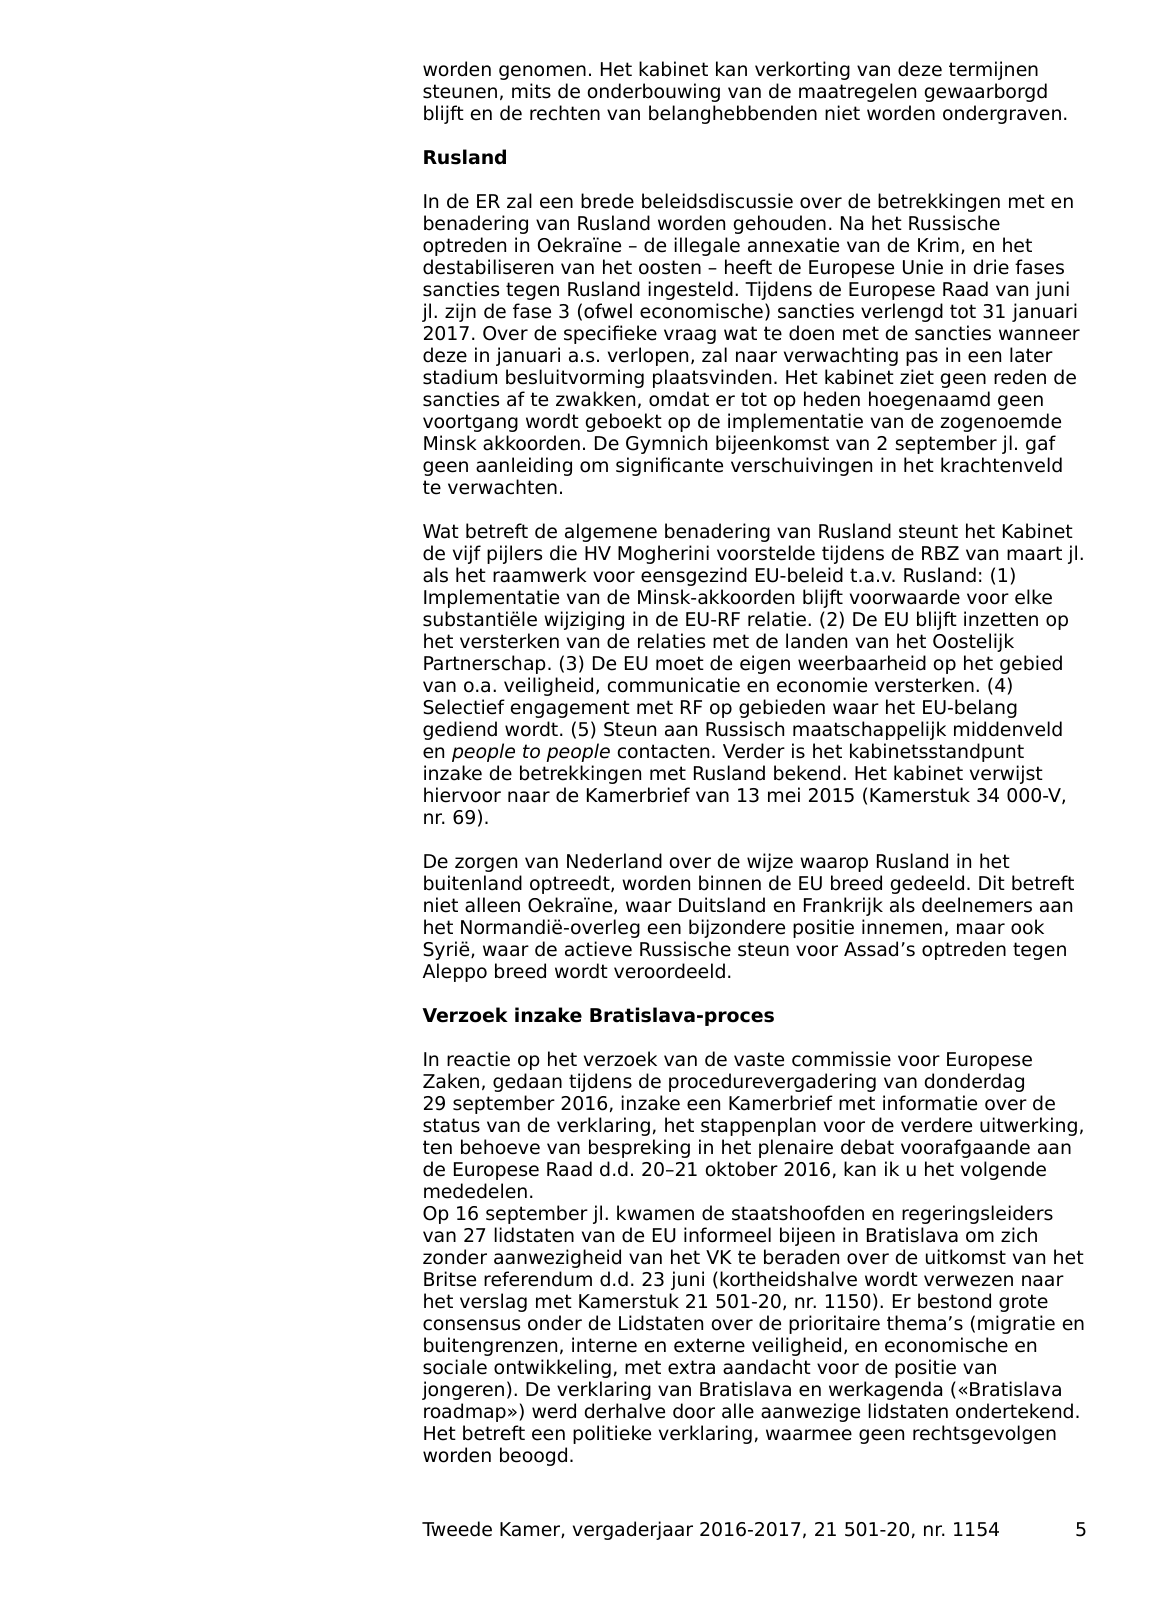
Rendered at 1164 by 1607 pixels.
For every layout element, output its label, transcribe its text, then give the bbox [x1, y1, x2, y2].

text De zorgen van Nederland over de wijze waarop Rusland in het buitenland optreedt, worden binnen de EU breed gedeeld. Dit betreft niet alleen Oekraïne, waar Duitsland en Frankrijk als deelnemers aan het Normandië-overleg een bijzondere positie innemen, maar ook Syrië, waar de actieve Russische steun voor Assad’s optreden tegen Aleppo breed wordt veroordeeld. [422, 851, 1087, 983]
subtitle Rusland [422, 147, 1087, 169]
text In reactie op het verzoek van de vaste commissie voor Europese Zaken, gedaan tijdens de procedurevergadering van donderdag 29 september 2016, inzake een Kamerbrief met informatie over de status van de verklaring, het stappenplan voor de verdere uitwerking, ten behoeve van bespreking in het plenaire debat voorafgaande aan de Europese Raad d.d. 20–21 oktober 2016, kan ik u het volgende mededelen. [422, 1049, 1087, 1203]
text worden genomen. Het kabinet kan verkorting van deze termijnen steunen, mits de onderbouwing van de maatregelen gewaarborgd blijft en de rechten van belanghebbenden niet worden ondergraven. [422, 59, 1087, 125]
subtitle Verzoek inzake Bratislava-proces [422, 1005, 1087, 1027]
text In de ER zal een brede beleidsdiscussie over de betrekkingen met en benadering van Rusland worden gehouden. Na het Russische optreden in Oekraïne – de illegale annexatie van de Krim, en het destabiliseren van het oosten – heeft de Europese Unie in drie fases sancties tegen Rusland ingesteld. Tijdens de Europese Raad van juni jl. zijn de fase 3 (ofwel economische) sancties verlengd tot 31 januari 2017. Over de specifieke vraag wat te doen met de sancties wanneer deze in januari a.s. verlopen, zal naar verwachting pas in een later stadium besluitvorming plaatsvinden. Het kabinet ziet geen reden de sancties af te zwakken, omdat er tot op heden hoegenaamd geen voortgang wordt geboekt op de implementatie van de zogenoemde Minsk akkoorden. De Gymnich bijeenkomst van 2 september jl. gaf geen aanleiding om significante verschuivingen in het krachtenveld te verwachten. [422, 191, 1087, 499]
text Wat betreft de algemene benadering van Rusland steunt het Kabinet de vijf pijlers die HV Mogherini voorstelde tijdens de RBZ van maart jl. als het raamwerk voor eensgezind EU-beleid t.a.v. Rusland: (1) Implementatie van de Minsk-akkoorden blijft voorwaarde voor elke substantiële wijziging in de EU-RF relatie. (2) De EU blijft inzetten op het versterken van de relaties met de landen van het Oostelijk Partnerschap. (3) De EU moet de eigen weerbaarheid op het gebied van o.a. veiligheid, communicatie en economie versterken. (4) Selectief engagement met RF op gebieden waar het EU-belang gediend wordt. (5) Steun aan Russisch maatschappelijk middenveld en people to people contacten. Verder is het kabinetsstandpunt inzake de betrekkingen met Rusland bekend. Het kabinet verwijst hiervoor naar de Kamerbrief van 13 mei 2015 (Kamerstuk 34 000-V, nr. 69). [422, 521, 1087, 829]
text Op 16 september jl. kwamen de staatshoofden en regeringsleiders van 27 lidstaten van de EU informeel bijeen in Bratislava om zich zonder aanwezigheid van het VK te beraden over de uitkomst van het Britse referendum d.d. 23 juni (kortheidshalve wordt verwezen naar het verslag met Kamerstuk 21 501-20, nr. 1150). Er bestond grote consensus onder de Lidstaten over de prioritaire thema’s (migratie en buitengrenzen, interne en externe veiligheid, en economische en sociale ontwikkeling, met extra aandacht voor de positie van jongeren). De verklaring van Bratislava en werkagenda («Bratislava roadmap») werd derhalve door alle aanwezige lidstaten ondertekend. Het betreft een politieke verklaring, waarmee geen rechtsgevolgen worden beoogd. [422, 1203, 1087, 1467]
